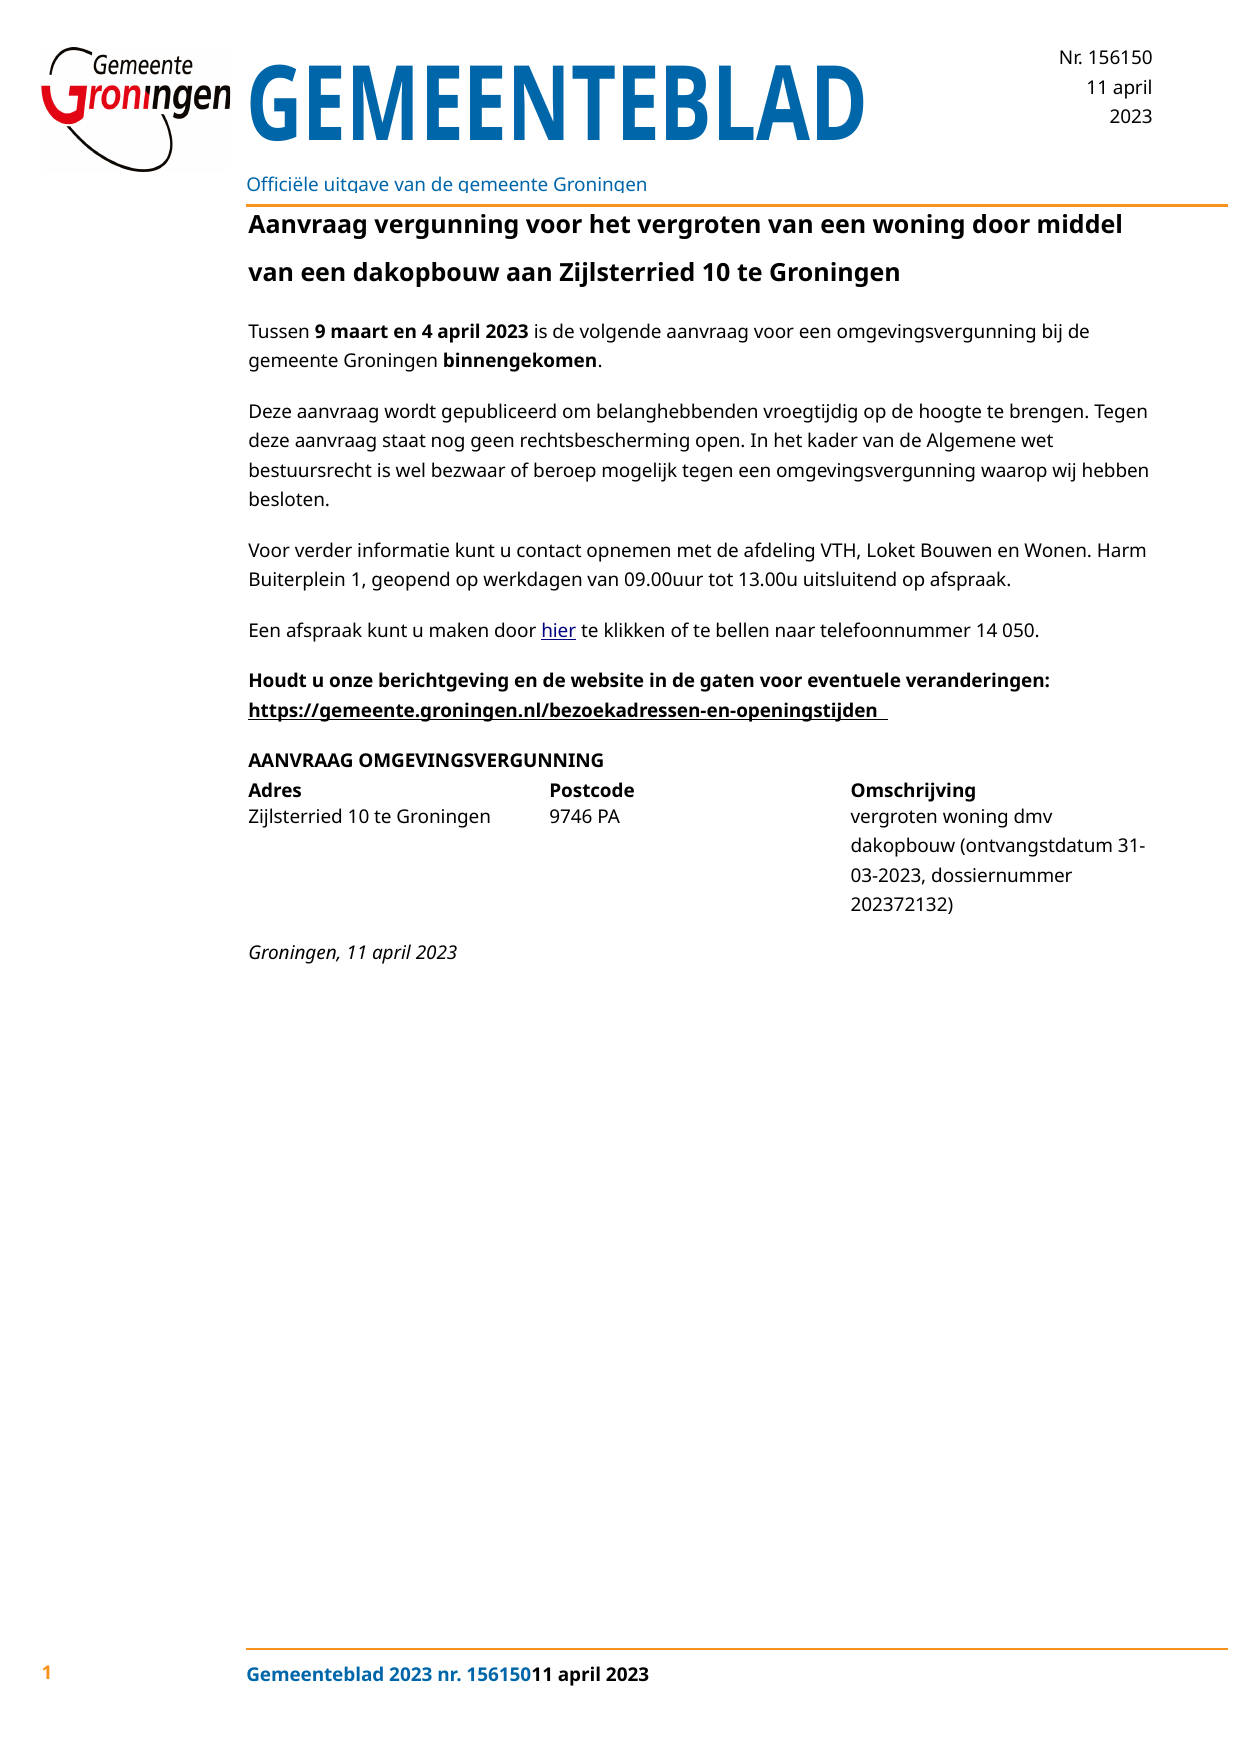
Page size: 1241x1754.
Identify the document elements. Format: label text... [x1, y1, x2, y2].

table_cell 9746 PA [549, 803, 850, 917]
table_header Postcode [549, 777, 850, 803]
text AANVRAAG OMGEVINGSVERGUNNING [248, 747, 1152, 773]
text Voor verder informatie kunt u contact opnemen met de afdeling VTH, Loket Bouwen en Wonen. Harm Buiterplein 1, geopend op werkdagen van 09.00uur tot 13.00u uitsluitend op afspraak. [248, 537, 1152, 592]
text Aanvraag vergunning voor het vergroten van een woning door middel van een dakopbouw aan Zijlsterried 10 te Groningen [248, 207, 1152, 288]
text Tussen 9 maart en 4 april 2023 is de volgende aanvraag voor een omgevingsvergunning bij de gemeente Groningen binnengekomen. [248, 318, 1152, 373]
table_cell vergroten woning dmv dakopbouw (ontvangstdatum 31-03-2023, dossiernummer 202372132) [850, 803, 1152, 917]
table_header Omschrijving [850, 777, 1152, 803]
table_header Adres [248, 777, 549, 803]
text Deze aanvraag wordt gepubliceerd om belanghebbenden vroegtijdig op de hoogte te brengen. Tegen deze aanvraag staat nog geen rechtsbescherming open. In het kader van de Algemene wet bestuursrecht is wel bezwaar of beroep mogelijk tegen een omgevingsvergunning waarop wij hebben besloten. [248, 398, 1152, 512]
text Houdt u onze berichtgeving en de website in de gaten voor eventuele veranderingen: https://gemeente.groningen.nl/bezoekadressen-en-openingstijden [248, 667, 1152, 723]
text Een afspraak kunt u maken door hier te klikken of te bellen naar telefoonnummer 14 050. [248, 617, 1152, 643]
text Groningen, 11 april 2023 [248, 939, 1152, 964]
picture [41, 47, 231, 172]
table_cell Zijlsterried 10 te Groningen [248, 803, 549, 917]
